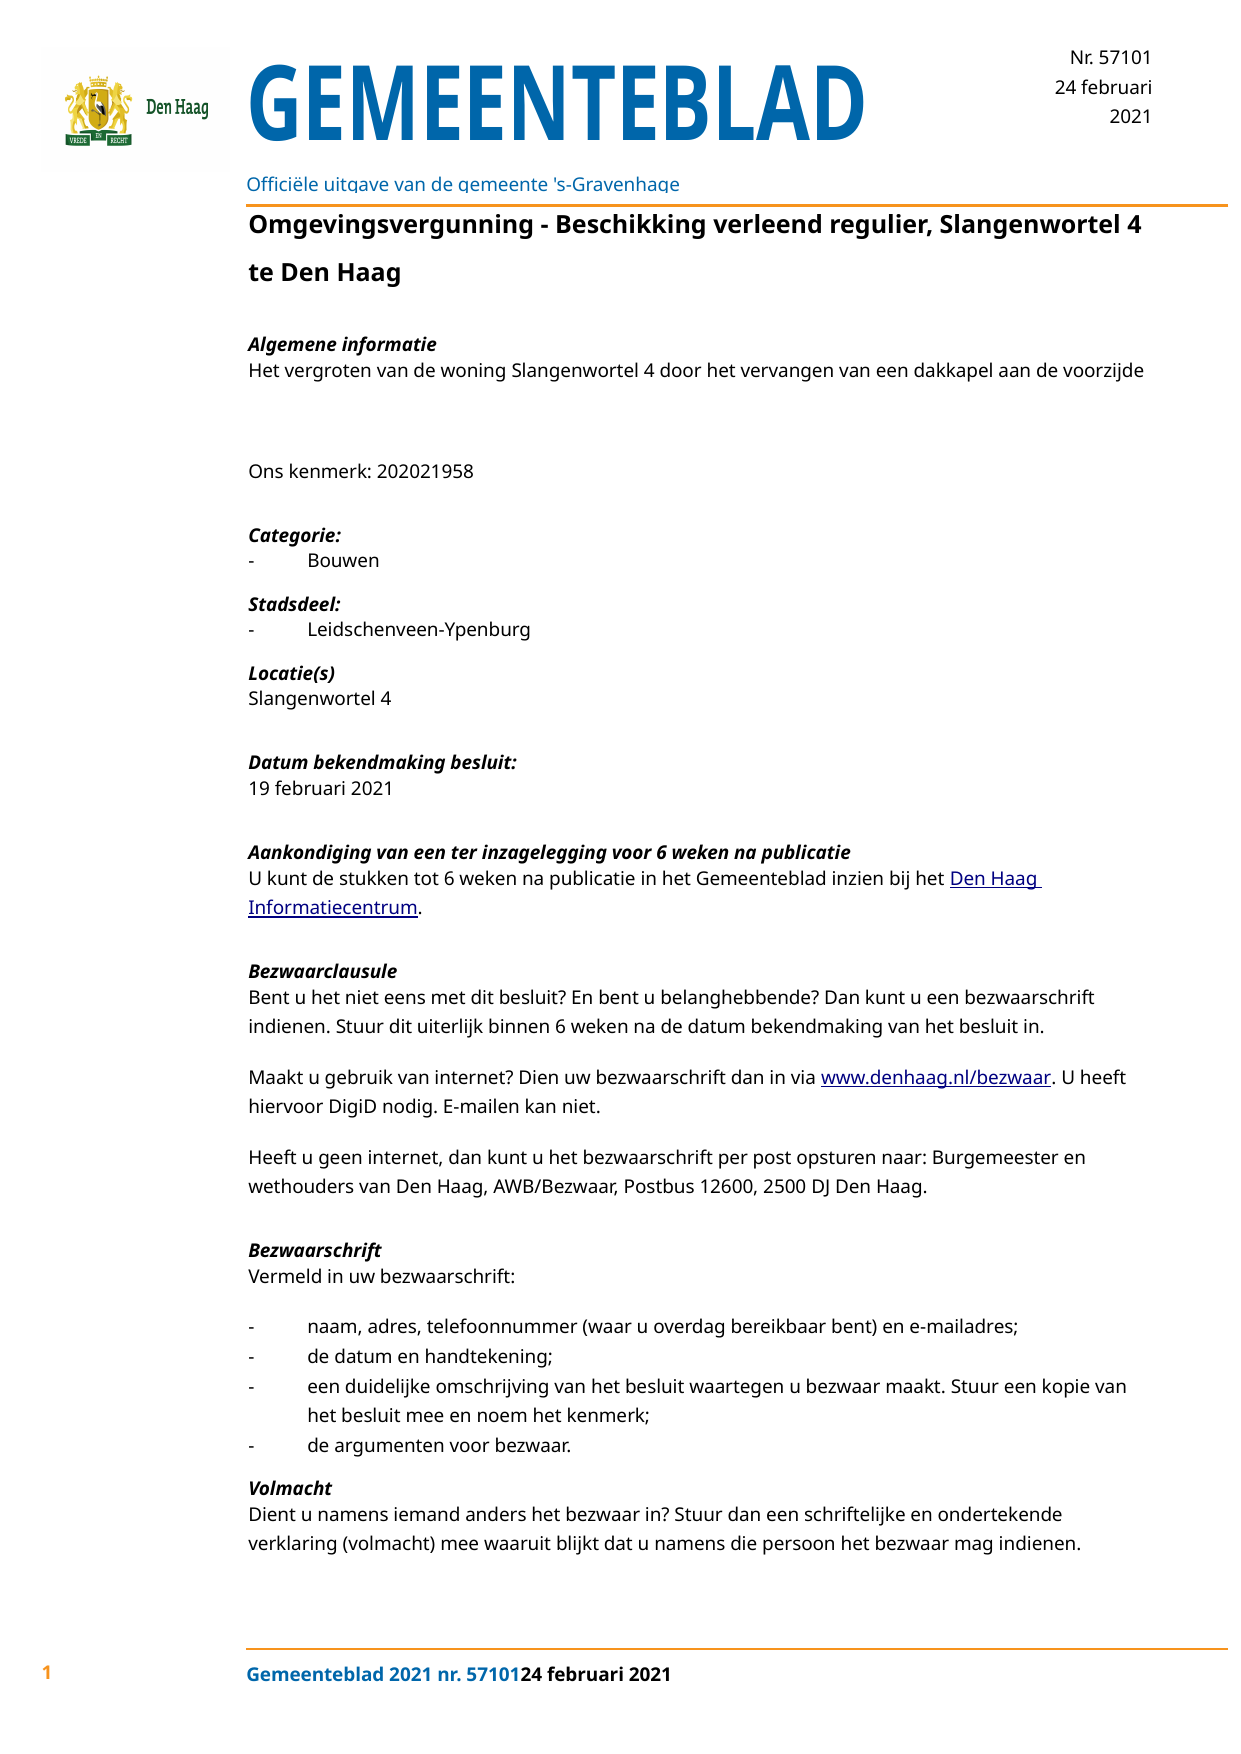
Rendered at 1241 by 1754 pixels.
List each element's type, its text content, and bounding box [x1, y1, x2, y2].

text U kunt de stukken tot 6 weken na publicatie in het Gemeenteblad inzien bij het Den Haag Informatiecentrum. [248, 865, 1152, 920]
list Bouwen [248, 548, 1152, 573]
list naam, adres, telefoonnummer (waar u overdag bereikbaar bent) en e-mailadres; [248, 1314, 1152, 1339]
text Dient u namens iemand anders het bezwaar in? Stuur dan een schriftelijke en ondertekende verklaring (volmacht) mee waaruit blijkt dat u namens die persoon het bezwaar mag indienen. [248, 1501, 1152, 1556]
text Aankondiging van een ter inzagelegging voor 6 weken na publicatie [248, 839, 1152, 865]
text Heeft u geen internet, dan kunt u het bezwaarschrift per post opsturen naar: Burgemeester en wethouders van Den Haag, AWB/Bezwaar, Postbus 12600, 2500 DJ Den Haag. [248, 1144, 1152, 1199]
text Omgevingsvergunning - Beschikking verleend regulier, Slangenwortel 4 te Den Haag [248, 207, 1152, 288]
text Bezwaarschrift [248, 1238, 1152, 1263]
text Algemene informatie [248, 331, 1152, 357]
text Ons kenmerk: 202021958 [248, 458, 1152, 484]
list Leidschenveen-Ypenburg [248, 617, 1152, 642]
text Stadsdeel: [248, 591, 1152, 617]
text Het vergroten van de woning Slangenwortel 4 door het vervangen van een dakkapel aan de voorzijde [248, 357, 1152, 383]
text Datum bekendmaking besluit: [248, 749, 1152, 775]
list een duidelijke omschrijving van het besluit waartegen u bezwaar maakt. Stuur een kopie van het besluit mee en noem het kenmerk; [248, 1373, 1152, 1428]
text Bezwaarclausule [248, 958, 1152, 984]
text Slangenwortel 4 [248, 685, 1152, 711]
text 19 februari 2021 [248, 775, 1152, 801]
text Categorie: [248, 522, 1152, 548]
picture [41, 47, 231, 172]
text Vermeld in uw bezwaarschrift: [248, 1263, 1152, 1289]
text Locatie(s) [248, 660, 1152, 685]
text Volmacht [248, 1475, 1152, 1501]
text Maakt u gebruik van internet? Dien uw bezwaarschrift dan in via www.denhaag.nl/bezwaar. U heeft hiervoor DigiD nodig. E-mailen kan niet. [248, 1064, 1152, 1119]
list de argumenten voor bezwaar. [248, 1432, 1152, 1458]
text Bent u het niet eens met dit besluit? En bent u belanghebbende? Dan kunt u een bezwaarschrift indienen. Stuur dit uiterlijk binnen 6 weken na de datum bekendmaking van het besluit in. [248, 984, 1152, 1039]
list de datum en handtekening; [248, 1343, 1152, 1369]
